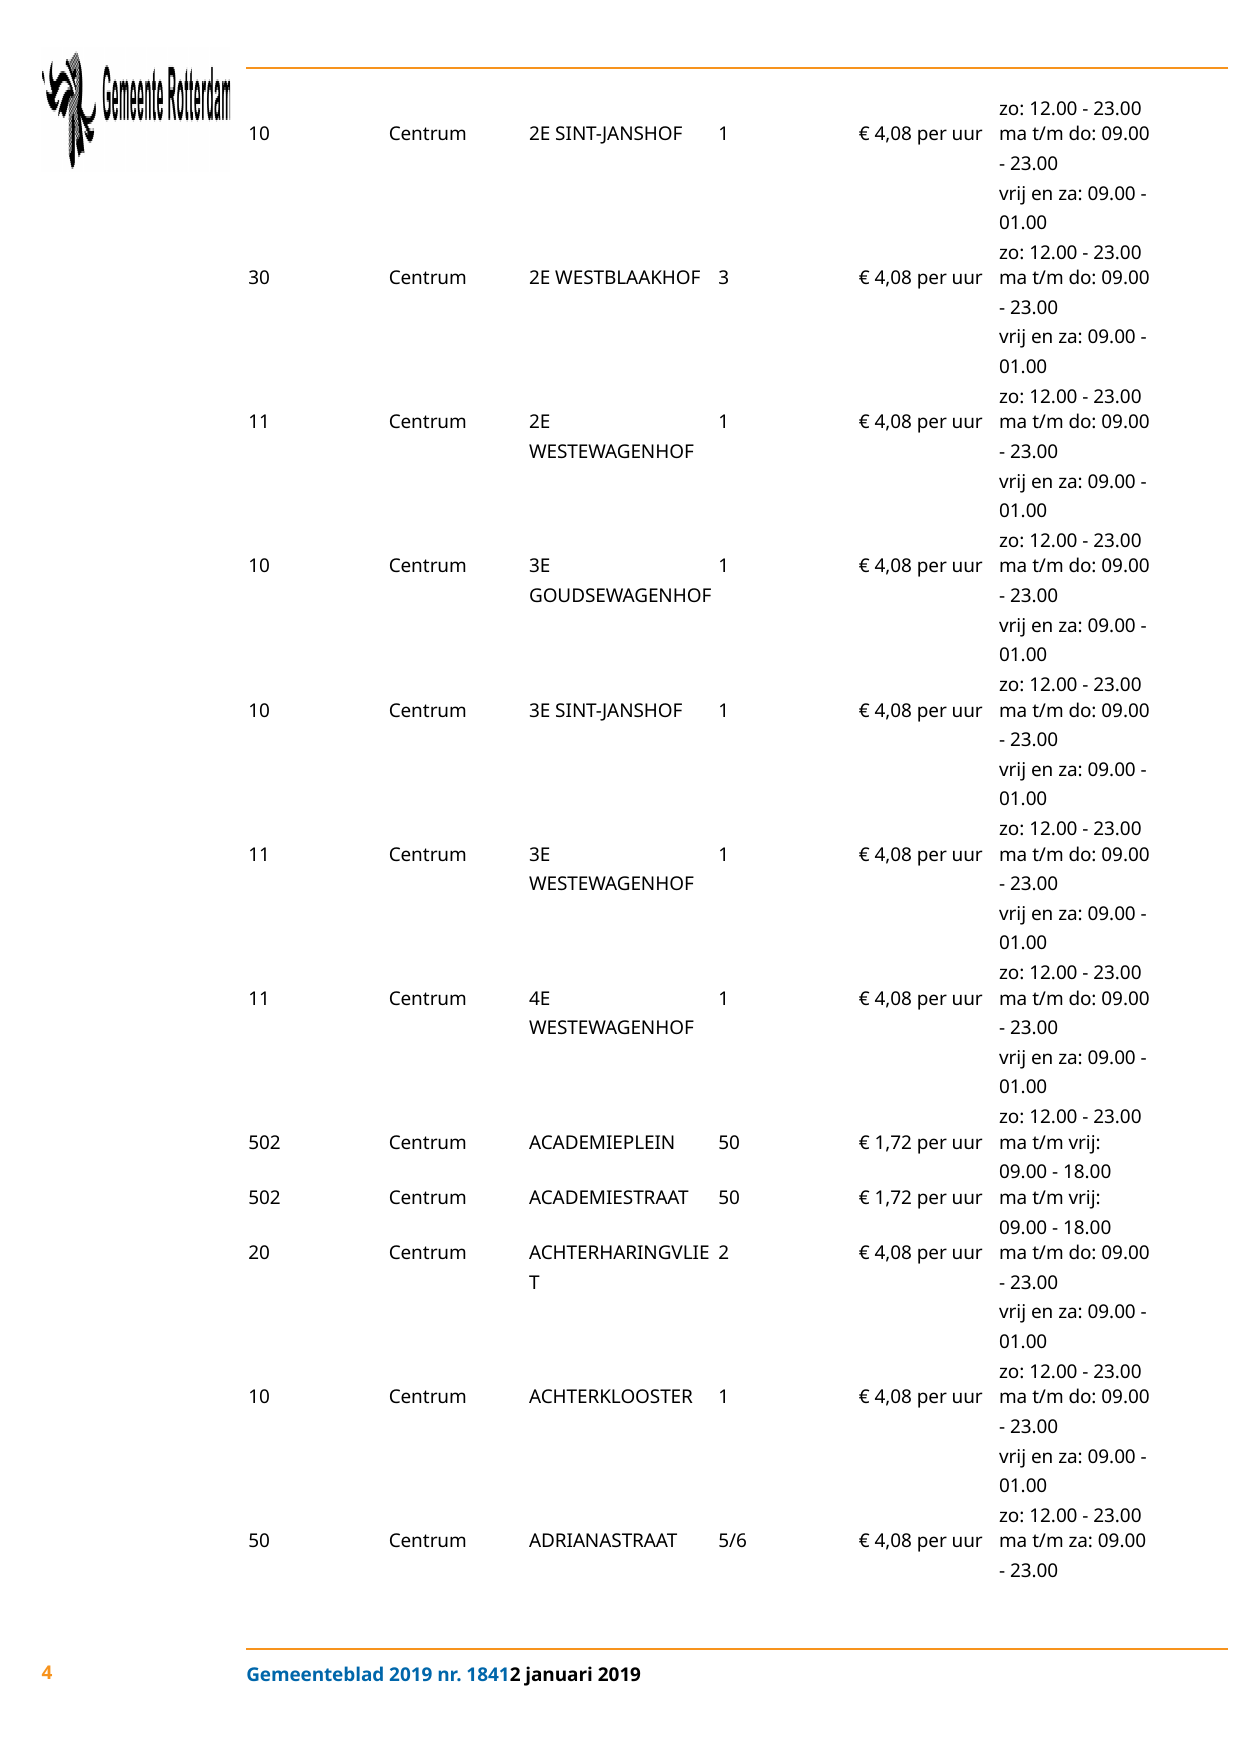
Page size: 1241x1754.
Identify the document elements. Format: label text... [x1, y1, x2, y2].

table_cell € 4,08 per uur [859, 553, 999, 697]
table_cell ADRIANASTRAAT [529, 1528, 718, 1583]
table_cell Centrum [389, 265, 529, 409]
table_cell 1 [718, 1384, 858, 1528]
table_cell 1 [718, 409, 858, 553]
table_cell € 4,08 per uur [859, 1240, 999, 1384]
table_cell Centrum [389, 1129, 529, 1184]
table_cell Centrum [389, 553, 529, 697]
table_cell ma t/m do: 09.00 - 23.00 vrij en za: 09.00 - 01.00 zo: 12.00 - 23.00 [999, 841, 1152, 985]
table_cell Centrum [389, 697, 529, 841]
table_cell 1 [718, 697, 858, 841]
table_cell € 4,08 per uur [859, 409, 999, 553]
table_cell Centrum [389, 985, 529, 1129]
table_cell ACHTERKLOOSTER [529, 1384, 718, 1528]
table_cell Centrum [389, 409, 529, 553]
table_cell 3E SINT-JANSHOF [529, 697, 718, 841]
table_cell 1 [718, 985, 858, 1129]
table_cell 30 [248, 265, 388, 409]
table_cell zo: 12.00 - 23.00 [999, 95, 1152, 121]
table_cell Centrum [389, 1384, 529, 1528]
table_cell 11 [248, 409, 388, 553]
table_cell Centrum [389, 1528, 529, 1583]
table_cell ma t/m do: 09.00 - 23.00 vrij en za: 09.00 - 01.00 zo: 12.00 - 23.00 [999, 1240, 1152, 1384]
table_cell € 4,08 per uur [859, 985, 999, 1129]
table_cell [718, 95, 858, 121]
table_cell € 4,08 per uur [859, 841, 999, 985]
table_cell Centrum [389, 1184, 529, 1239]
table_cell € 4,08 per uur [859, 697, 999, 841]
table_cell 1 [718, 553, 858, 697]
table_cell ACHTERHARINGVLIET [529, 1240, 718, 1384]
table_cell 2E SINT-JANSHOF [529, 121, 718, 264]
table_cell ACADEMIEPLEIN [529, 1129, 718, 1184]
table_cell 2E WESTBLAAKHOF [529, 265, 718, 409]
table_cell € 1,72 per uur [859, 1184, 999, 1239]
table_cell [859, 95, 999, 121]
table_cell 1 [718, 121, 858, 264]
table_cell ma t/m do: 09.00 - 23.00 vrij en za: 09.00 - 01.00 zo: 12.00 - 23.00 [999, 697, 1152, 841]
table_cell 10 [248, 697, 388, 841]
table_cell 20 [248, 1240, 388, 1384]
table_cell € 4,08 per uur [859, 265, 999, 409]
table_cell 502 [248, 1129, 388, 1184]
table_cell ma t/m do: 09.00 - 23.00 vrij en za: 09.00 - 01.00 zo: 12.00 - 23.00 [999, 553, 1152, 697]
table_cell ma t/m do: 09.00 - 23.00 vrij en za: 09.00 - 01.00 zo: 12.00 - 23.00 [999, 265, 1152, 409]
table_cell € 4,08 per uur [859, 1384, 999, 1528]
table_cell Centrum [389, 121, 529, 264]
table_cell € 1,72 per uur [859, 1129, 999, 1184]
table_cell 3E WESTEWAGENHOF [529, 841, 718, 985]
table_cell ACADEMIESTRAAT [529, 1184, 718, 1239]
table_cell 11 [248, 841, 388, 985]
table_cell 10 [248, 553, 388, 697]
table_cell 3 [718, 265, 858, 409]
table_cell ma t/m za: 09.00 - 23.00 [999, 1528, 1152, 1583]
table_cell ma t/m vrij: 09.00 - 18.00 [999, 1129, 1152, 1184]
table_cell Centrum [389, 841, 529, 985]
table_cell 11 [248, 985, 388, 1129]
picture [41, 47, 231, 172]
table_cell 50 [718, 1184, 858, 1239]
table_cell ma t/m do: 09.00 - 23.00 vrij en za: 09.00 - 01.00 zo: 12.00 - 23.00 [999, 1384, 1152, 1528]
table_cell 3E GOUDSEWAGENHOF [529, 553, 718, 697]
table_cell ma t/m do: 09.00 - 23.00 vrij en za: 09.00 - 01.00 zo: 12.00 - 23.00 [999, 985, 1152, 1129]
table_cell 10 [248, 1384, 388, 1528]
table_cell € 4,08 per uur [859, 1528, 999, 1583]
table_cell 1 [718, 841, 858, 985]
table_cell 10 [248, 121, 388, 264]
table_cell 50 [248, 1528, 388, 1583]
table_cell Centrum [389, 1240, 529, 1384]
table_cell 4E WESTEWAGENHOF [529, 985, 718, 1129]
table_cell ma t/m do: 09.00 - 23.00 vrij en za: 09.00 - 01.00 zo: 12.00 - 23.00 [999, 409, 1152, 553]
table_cell 2E WESTEWAGENHOF [529, 409, 718, 553]
table_cell [248, 95, 388, 121]
table_cell 50 [718, 1129, 858, 1184]
table_cell 502 [248, 1184, 388, 1239]
table_cell [389, 95, 529, 121]
table_cell 2 [718, 1240, 858, 1384]
table_cell 5/6 [718, 1528, 858, 1583]
table_cell ma t/m do: 09.00 - 23.00 vrij en za: 09.00 - 01.00 zo: 12.00 - 23.00 [999, 121, 1152, 264]
table_cell € 4,08 per uur [859, 121, 999, 264]
table_cell ma t/m vrij: 09.00 - 18.00 [999, 1184, 1152, 1239]
table_cell [529, 95, 718, 121]
